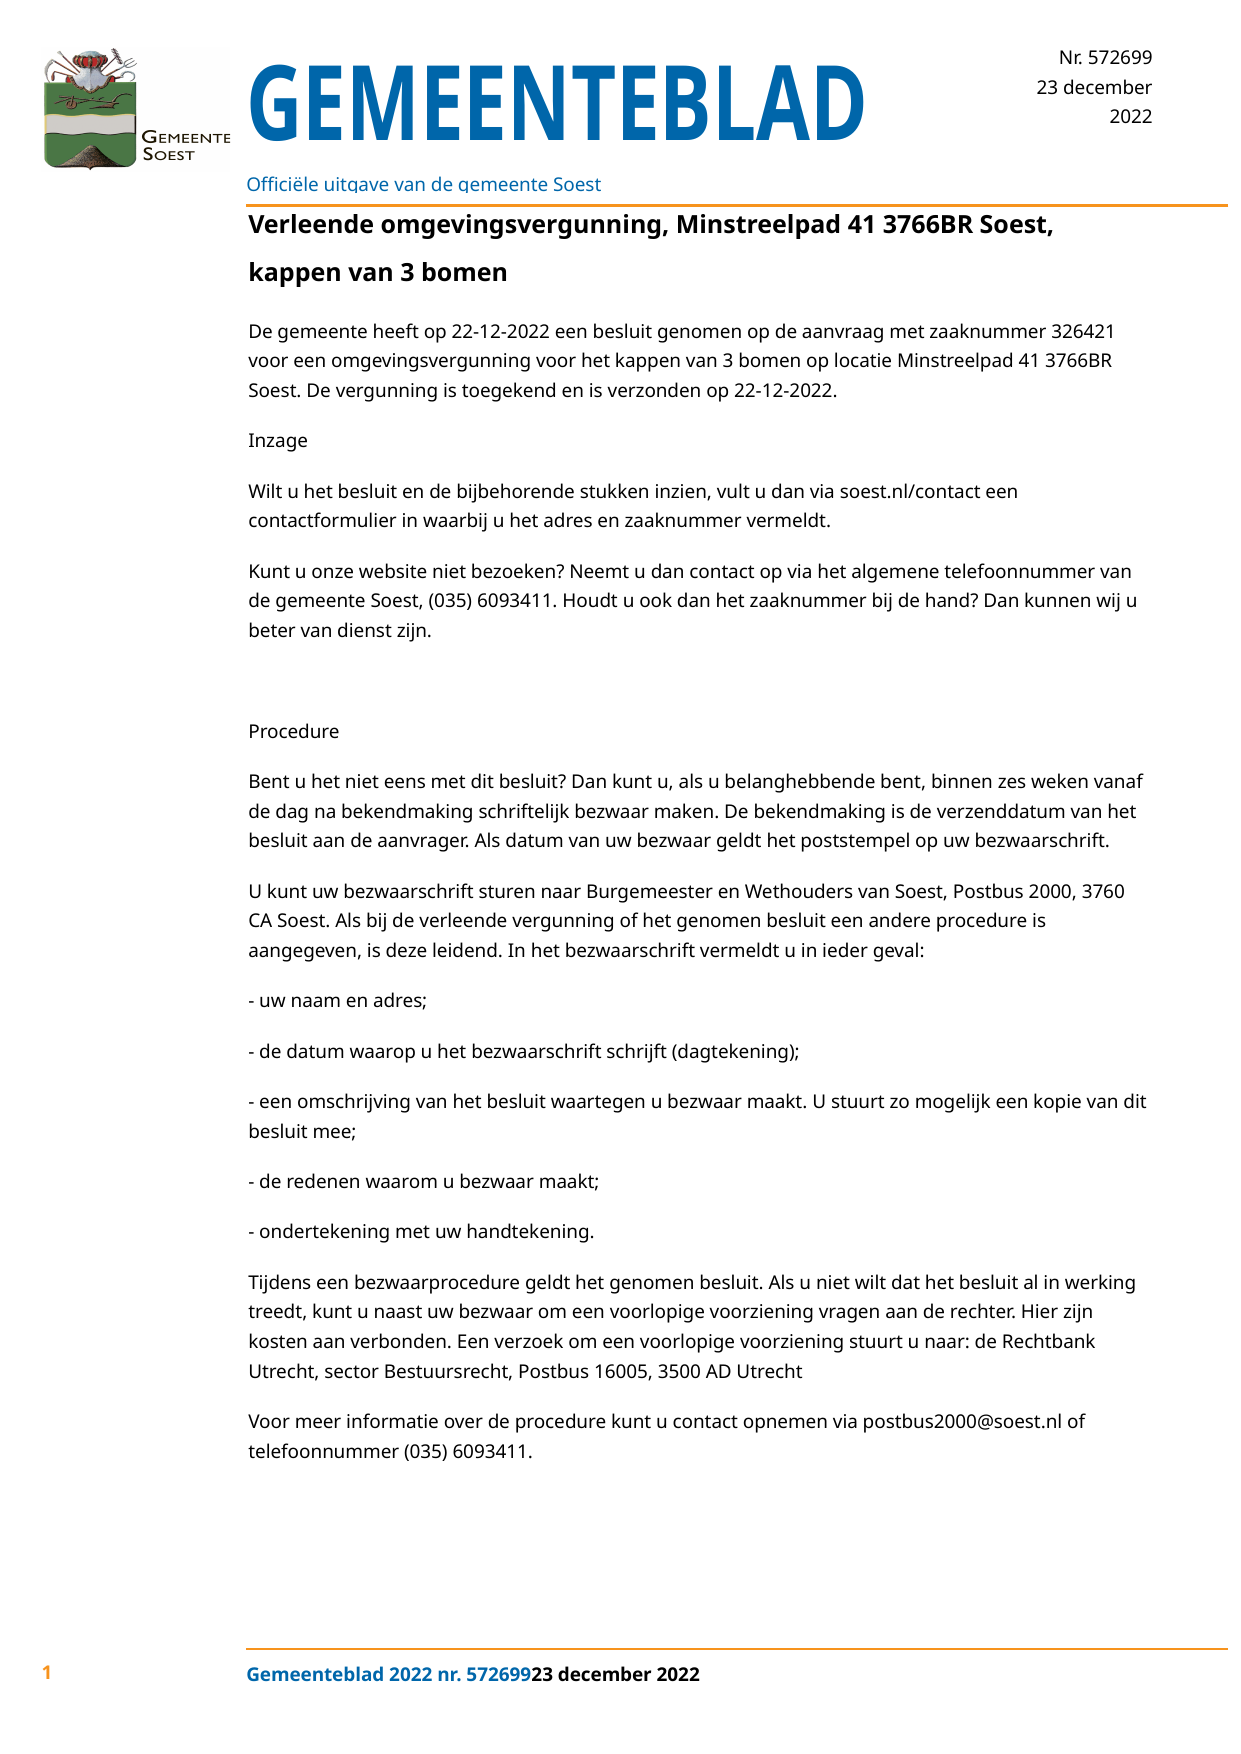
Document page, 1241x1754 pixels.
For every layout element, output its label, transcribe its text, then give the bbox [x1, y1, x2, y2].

text Inzage [248, 427, 1152, 453]
text - uw naam en adres; [248, 987, 1152, 1013]
text Bent u het niet eens met dit besluit? Dan kunt u, als u belanghebbende bent, binnen zes weken vanaf de dag na bekendmaking schriftelijk bezwaar maken. De bekendmaking is de verzenddatum van het besluit aan de aanvrager. Als datum van uw bezwaar geldt het poststempel op uw bezwaarschrift. [248, 768, 1152, 853]
picture [41, 47, 231, 172]
text - de redenen waarom u bezwaar maakt; [248, 1168, 1152, 1194]
text Tijdens een bezwaarprocedure geldt het genomen besluit. Als u niet wilt dat het besluit al in werking treedt, kunt u naast uw bezwaar om een voorlopige voorziening vragen aan de rechter. Hier zijn kosten aan verbonden. Een verzoek om een voorlopige voorziening stuurt u naar: de Rechtbank Utrecht, sector Bestuursrecht, Postbus 16005, 3500 AD Utrecht [248, 1269, 1152, 1384]
text U kunt uw bezwaarschrift sturen naar Burgemeester en Wethouders van Soest, Postbus 2000, 3760 CA Soest. Als bij de verleende vergunning of het genomen besluit een andere procedure is aangegeven, is deze leidend. In het bezwaarschrift vermeldt u in ieder geval: [248, 878, 1152, 963]
text Procedure [248, 718, 1152, 744]
text Kunt u onze website niet bezoeken? Neemt u dan contact op via het algemene telefoonnummer van de gemeente Soest, (035) 6093411. Houdt u ook dan het zaaknummer bij de hand? Dan kunnen wij u beter van dienst zijn. [248, 558, 1152, 643]
text Wilt u het besluit en de bijbehorende stukken inzien, vult u dan via soest.nl/contact een contactformulier in waarbij u het adres en zaaknummer vermeldt. [248, 478, 1152, 533]
text - de datum waarop u het bezwaarschrift schrijft (dagtekening); [248, 1038, 1152, 1064]
text De gemeente heeft op 22-12-2022 een besluit genomen op de aanvraag met zaaknummer 326421 voor een omgevingsvergunning voor het kappen van 3 bomen op locatie Minstreelpad 41 3766BR Soest. De vergunning is toegekend en is verzonden op 22-12-2022. [248, 318, 1152, 403]
text Verleende omgevingsvergunning, Minstreelpad 41 3766BR Soest, kappen van 3 bomen [248, 207, 1152, 288]
text - ondertekening met uw handtekening. [248, 1219, 1152, 1244]
text Voor meer informatie over de procedure kunt u contact opnemen via postbus2000@soest.nl of telefoonnummer (035) 6093411. [248, 1408, 1152, 1464]
text - een omschrijving van het besluit waartegen u bezwaar maakt. U stuurt zo mogelijk een kopie van dit besluit mee; [248, 1088, 1152, 1144]
